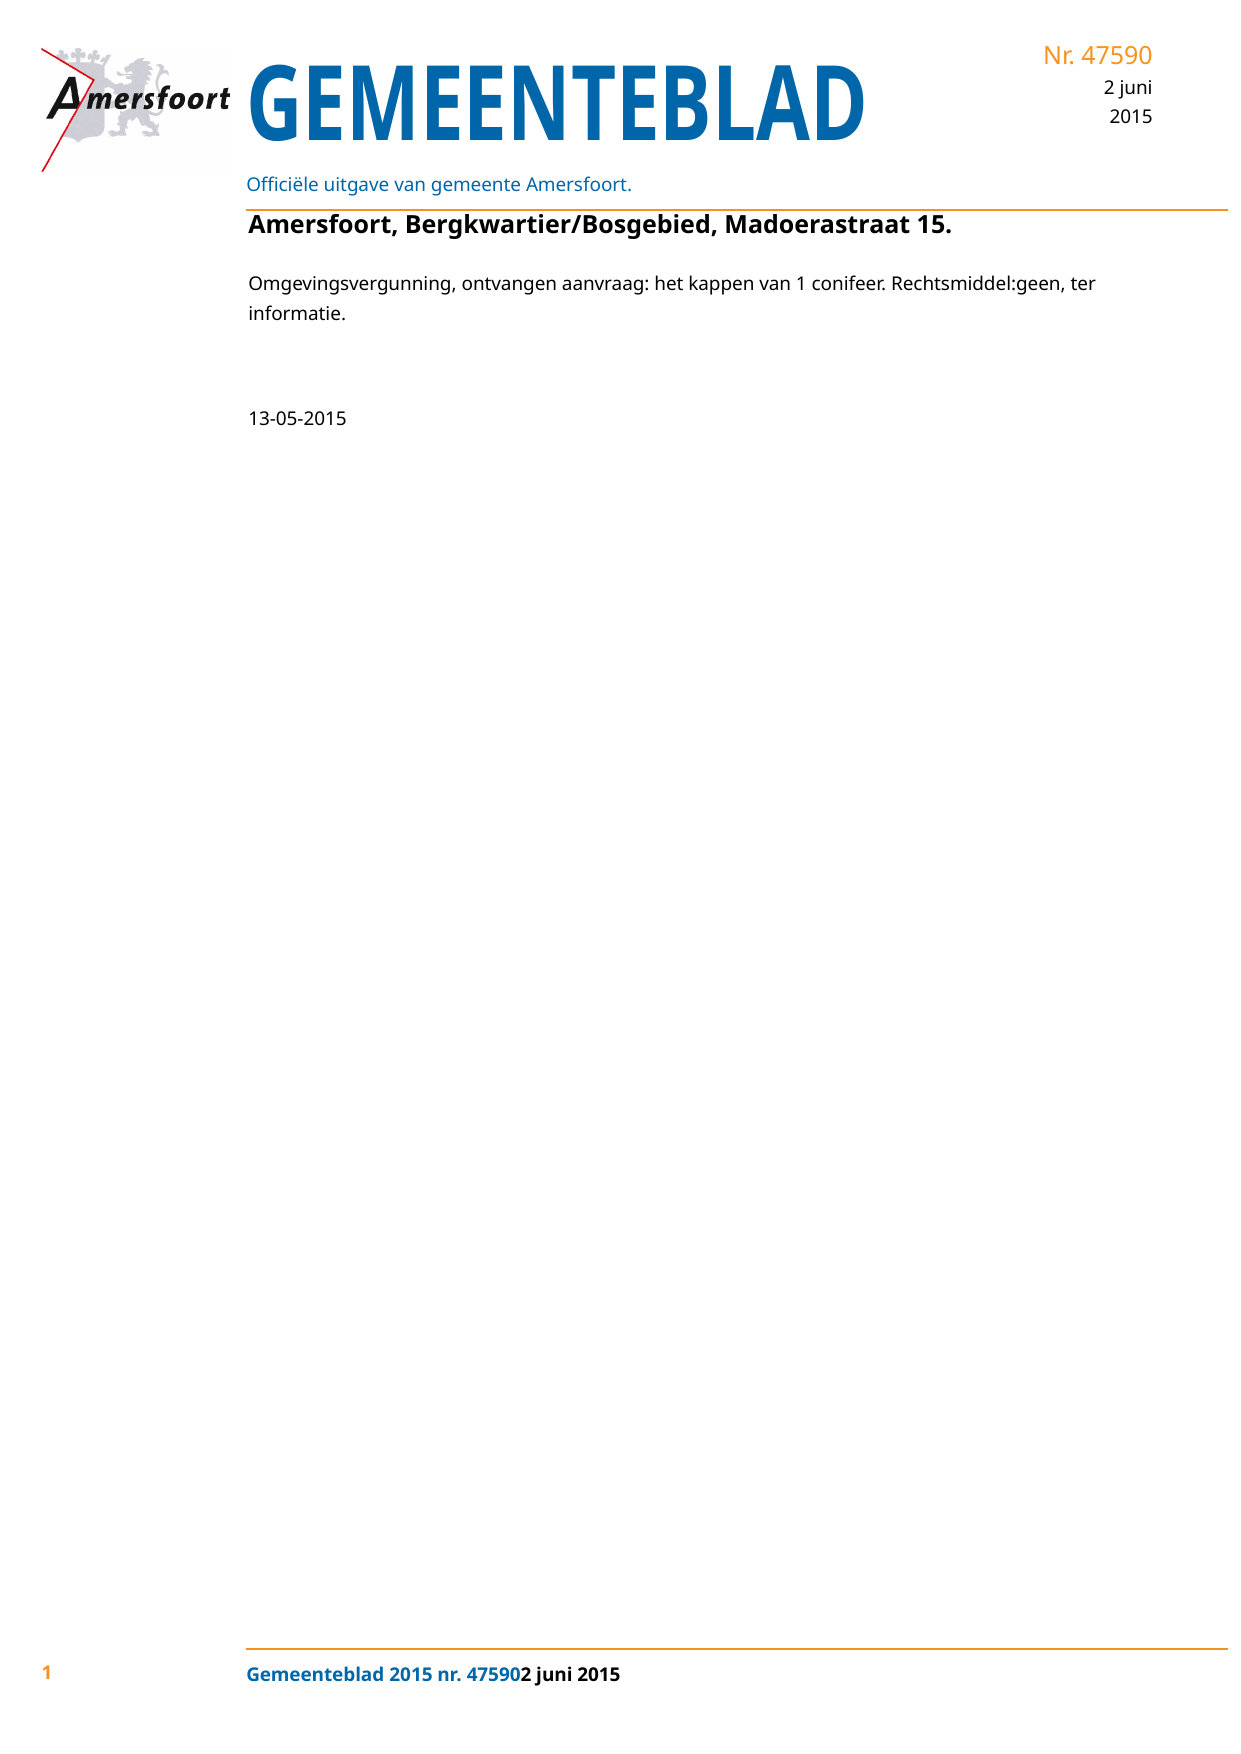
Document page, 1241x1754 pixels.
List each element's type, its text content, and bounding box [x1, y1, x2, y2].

picture [41, 47, 231, 172]
text Omgevingsvergunning, ontvangen aanvraag: het kappen van 1 conifeer. Rechtsmiddel:geen, ter informatie. [248, 270, 1152, 326]
text 13-05-2015 [248, 406, 1152, 431]
text Amersfoort, Bergkwartier/Bosgebied, Madoerastraat 15. [248, 211, 1152, 241]
